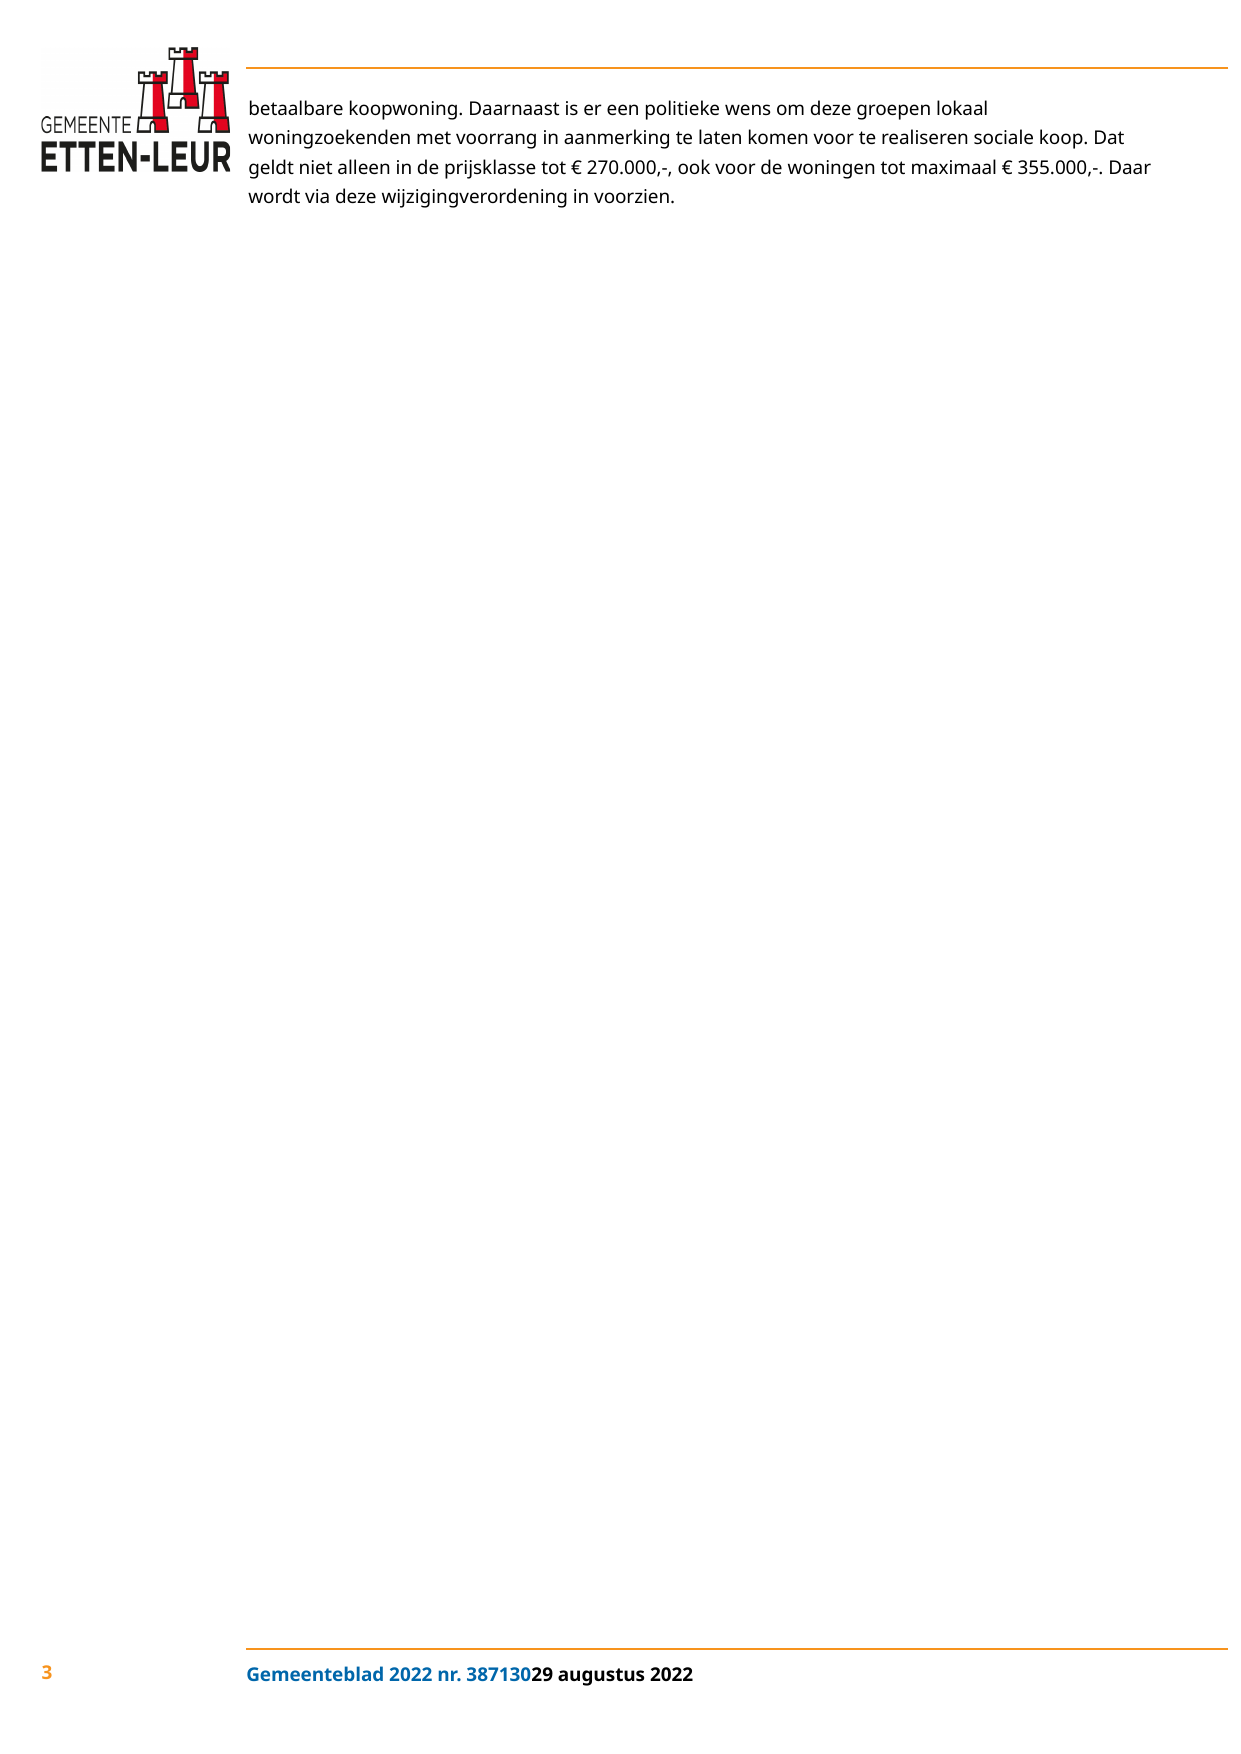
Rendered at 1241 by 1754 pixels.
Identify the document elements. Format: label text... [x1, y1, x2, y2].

picture [41, 47, 231, 172]
text betaalbare koopwoning. Daarnaast is er een politieke wens om deze groepen lokaal woningzoekenden met voorrang in aanmerking te laten komen voor te realiseren sociale koop. Dat geldt niet alleen in de prijsklasse tot € 270.000,-, ook voor de woningen tot maximaal € 355.000,-. Daar wordt via deze wijzigingverordening in voorzien. [248, 95, 1152, 209]
